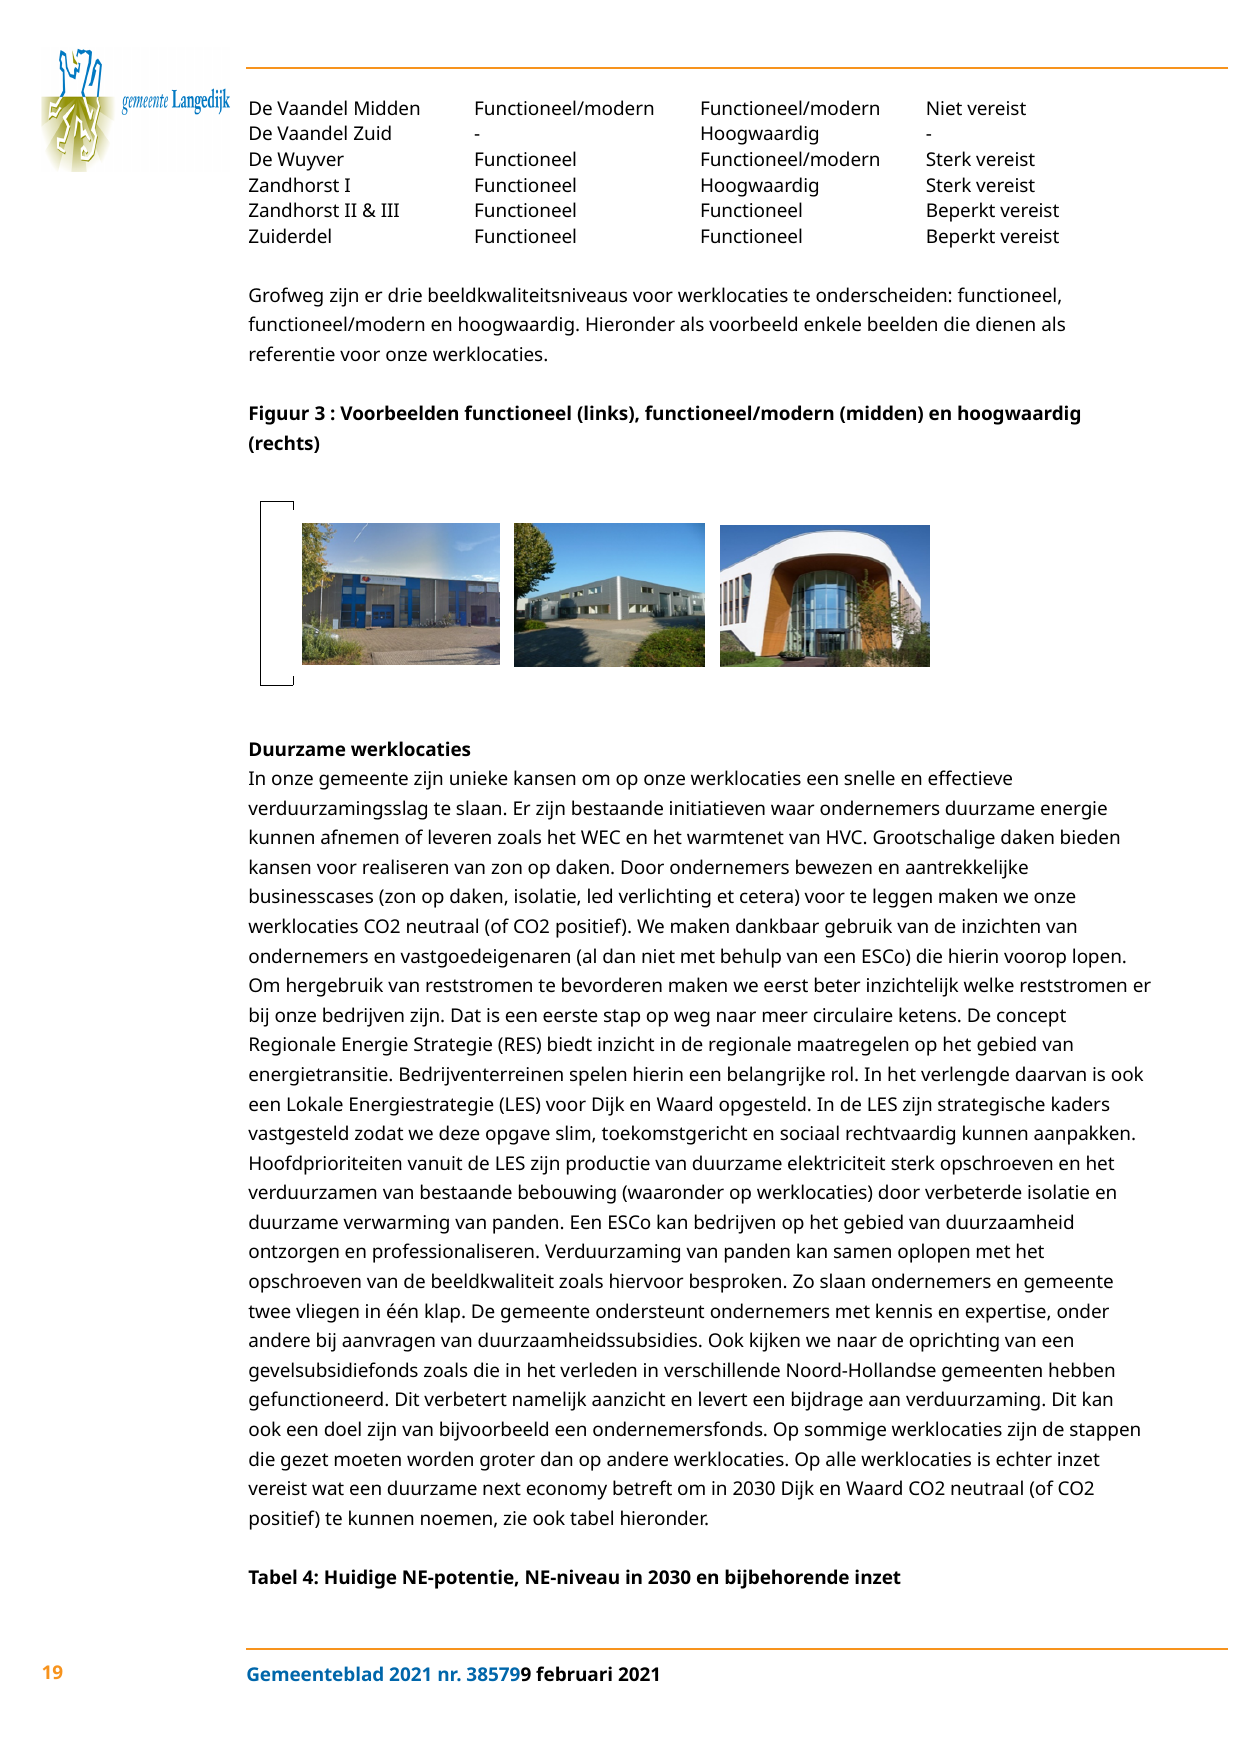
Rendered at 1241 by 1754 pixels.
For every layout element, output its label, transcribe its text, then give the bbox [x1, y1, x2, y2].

table_cell Functioneel [474, 224, 700, 249]
table_cell Functioneel [474, 198, 700, 223]
table_cell Functioneel/modern [474, 95, 700, 121]
text Grofweg zijn er drie beeldkwaliteitsniveaus voor werklocaties te onderscheiden: functioneel, functioneel/modern en hoogwaardig. Hieronder als voorbeeld enkele beelden die dienen als referentie voor onze werklocaties. [248, 282, 1152, 367]
picture [268, 510, 1008, 676]
table_cell De Vaandel Midden [248, 95, 474, 121]
table_cell Hoogwaardig [700, 172, 926, 198]
table_cell Functioneel/modern [700, 146, 926, 172]
table_cell Sterk vereist [926, 172, 1152, 198]
table_cell Functioneel [700, 198, 926, 223]
table_cell De Wuyver [248, 146, 474, 172]
table_cell Zandhorst I [248, 172, 474, 198]
text Tabel 4: Huidige NE-potentie, NE-niveau in 2030 en bijbehorende inzet [248, 1564, 1152, 1590]
table_cell Zandhorst II & III [248, 198, 474, 223]
table_cell - [926, 121, 1152, 146]
table_cell Functioneel [474, 172, 700, 198]
table_cell Zuiderdel [248, 224, 474, 249]
table_cell Functioneel/modern [700, 95, 926, 121]
table_cell Niet vereist [926, 95, 1152, 121]
text In onze gemeente zijn unieke kansen om op onze werklocaties een snelle en effectieve verduurzamingsslag te slaan. Er zijn bestaande initiatieven waar ondernemers duurzame energie kunnen afnemen of leveren zoals het WEC en het warmtenet van HVC. Grootschalige daken bieden kansen voor realiseren van zon op daken. Door ondernemers bewezen en aantrekkelijke businesscases (zon op daken, isolatie, led verlichting et cetera) voor te leggen maken we onze werklocaties CO2 neutraal (of CO2 positief). We maken dankbaar gebruik van de inzichten van ondernemers en vastgoedeigenaren (al dan niet met behulp van een ESCo) die hierin voorop lopen. Om hergebruik van reststromen te bevorderen maken we eerst beter inzichtelijk welke reststromen er bij onze bedrijven zijn. Dat is een eerste stap op weg naar meer circulaire ketens. De concept Regionale Energie Strategie (RES) biedt inzicht in de regionale maatregelen op het gebied van energietransitie. Bedrijventerreinen spelen hierin een belangrijke rol. In het verlengde daarvan is ook een Lokale Energiestrategie (LES) voor Dijk en Waard opgesteld. In de LES zijn strategische kaders vastgesteld zodat we deze opgave slim, toekomstgericht en sociaal rechtvaardig kunnen aanpakken. Hoofdprioriteiten vanuit de LES zijn productie van duurzame elektriciteit sterk opschroeven en het verduurzamen van bestaande bebouwing (waaronder op werklocaties) door verbeterde isolatie en duurzame verwarming van panden. Een ESCo kan bedrijven op het gebied van duurzaamheid ontzorgen en professionaliseren. Verduurzaming van panden kan samen oplopen met het opschroeven van de beeldkwaliteit zoals hiervoor besproken. Zo slaan ondernemers en gemeente twee vliegen in één klap. De gemeente ondersteunt ondernemers met kennis en expertise, onder andere bij aanvragen van duurzaamheidssubsidies. Ook kijken we naar de oprichting van een gevelsubsidiefonds zoals die in het verleden in verschillende Noord-Hollandse gemeenten hebben gefunctioneerd. Dit verbetert namelijk aanzicht en levert een bijdrage aan verduurzaming. Dit kan ook een doel zijn van bijvoorbeeld een ondernemersfonds. Op sommige werklocaties zijn de stappen die gezet moeten worden groter dan op andere werklocaties. Op alle werklocaties is echter inzet vereist wat een duurzame next economy betreft om in 2030 Dijk en Waard CO2 neutraal (of CO2 positief) te kunnen noemen, zie ook tabel hieronder. [248, 765, 1152, 1531]
table_cell Functioneel [700, 224, 926, 249]
text Duurzame werklocaties [248, 736, 1152, 761]
table_cell - [474, 121, 700, 146]
table_cell De Vaandel Zuid [248, 121, 474, 146]
text Figuur 3 : Voorbeelden functioneel (links), functioneel/modern (midden) en hoogwaardig (rechts) [248, 400, 1152, 456]
table_cell Sterk vereist [926, 146, 1152, 172]
picture [41, 47, 231, 172]
table_cell Functioneel [474, 146, 700, 172]
table_cell Hoogwaardig [700, 121, 926, 146]
table_cell Beperkt vereist [926, 224, 1152, 249]
table_cell Beperkt vereist [926, 198, 1152, 223]
